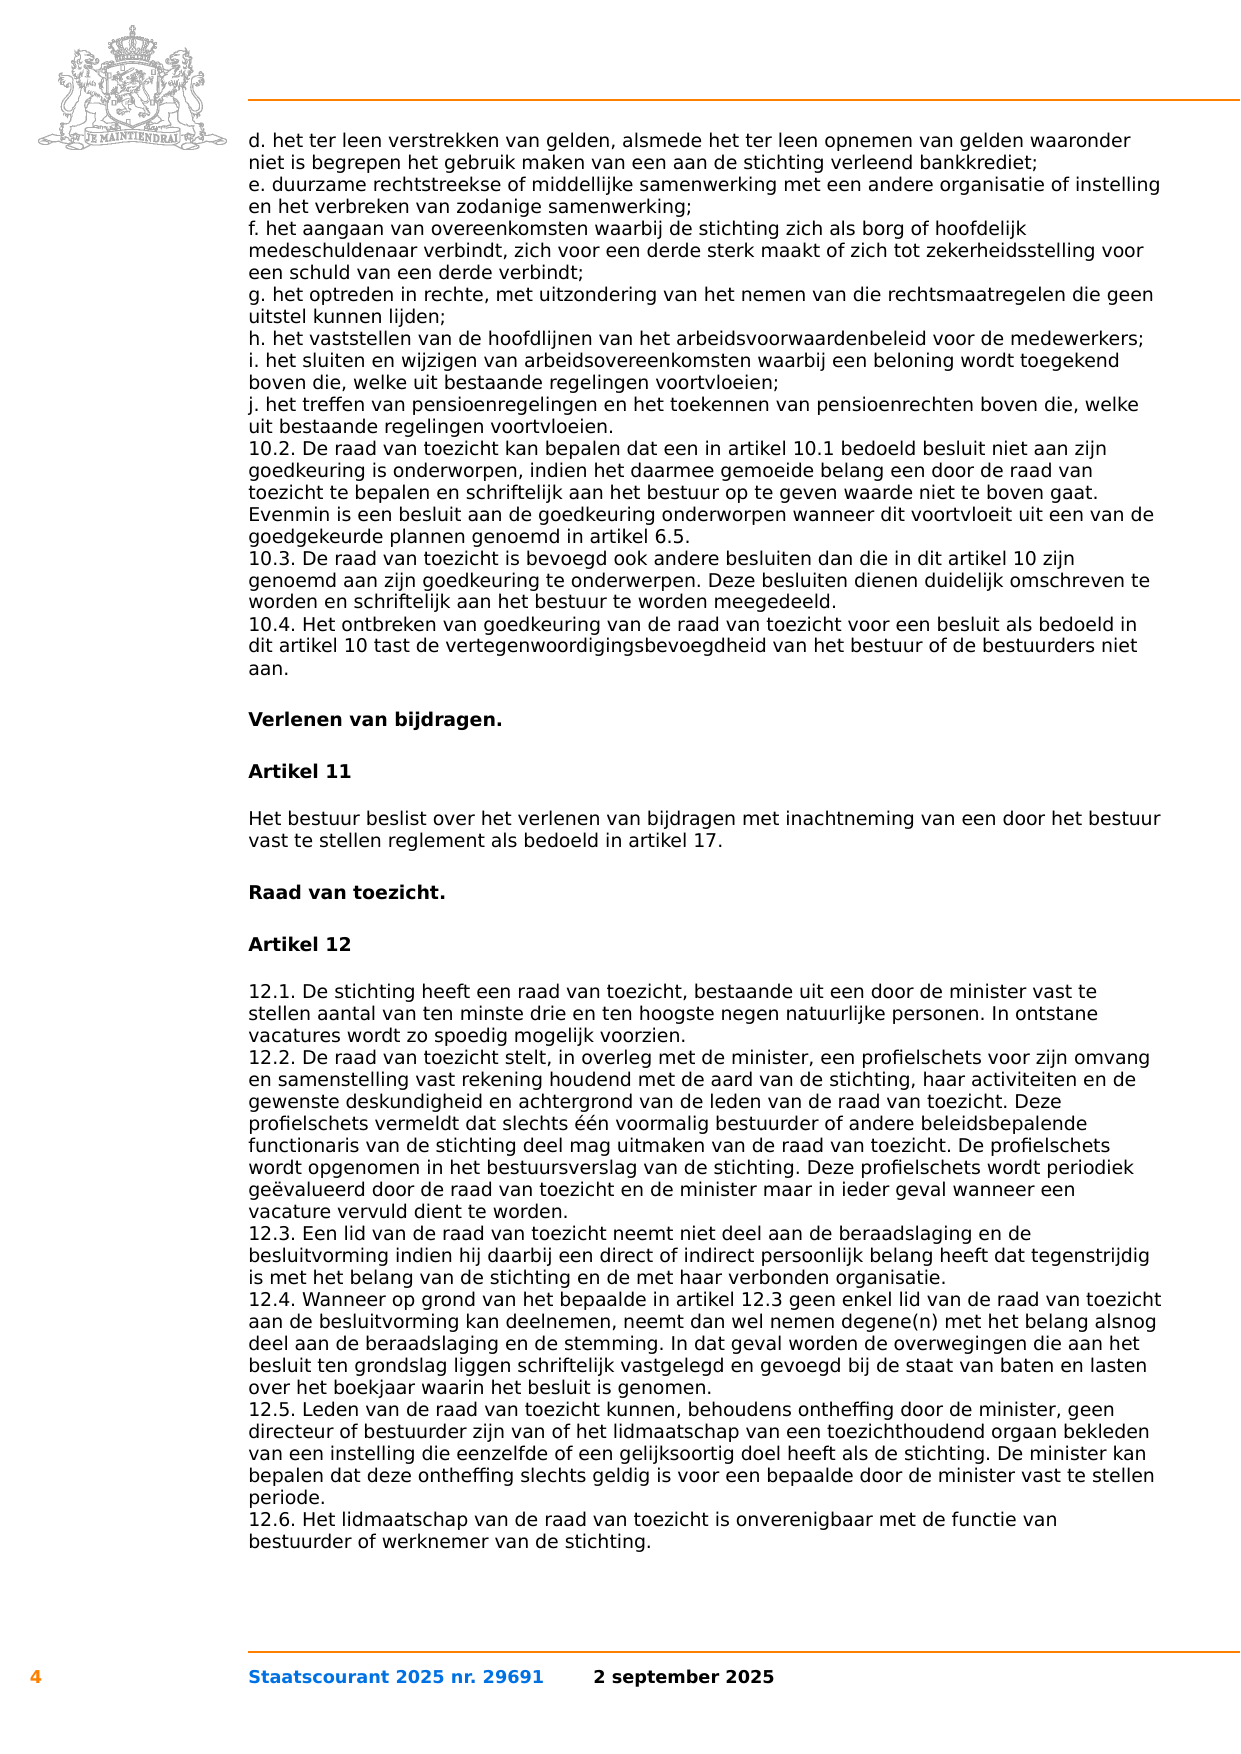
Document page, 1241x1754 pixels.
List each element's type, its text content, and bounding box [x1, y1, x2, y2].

text d. het ter leen verstrekken van gelden, alsmede het ter leen opnemen van gelden waaronder niet is begrepen het gebruik maken van een aan de stichting verleend bankkrediet; [248, 130, 1163, 174]
subtitle Raad van toezicht. [248, 882, 1163, 904]
text 12.3. Een lid van de raad van toezicht neemt niet deel aan de beraadslaging en de besluitvorming indien hij daarbij een direct of indirect persoonlijk belang heeft dat tegenstrijdig is met het belang van de stichting en de met haar verbonden organisatie. [248, 1223, 1163, 1289]
text 10.3. De raad van toezicht is bevoegd ook andere besluiten dan die in dit artikel 10 zijn genoemd aan zijn goedkeuring te onderwerpen. Deze besluiten dienen duidelijk omschreven te worden en schriftelijk aan het bestuur te worden meegedeeld. [248, 547, 1163, 613]
text 12.4. Wanneer op grond van het bepaalde in artikel 12.3 geen enkel lid van de raad van toezicht aan de besluitvorming kan deelnemen, neemt dan wel nemen degene(n) met het belang alsnog deel aan de beraadslaging en de stemming. In dat geval worden de overwegingen die aan het besluit ten grondslag liggen schriftelijk vastgelegd en gevoegd bij de staat van baten en lasten over het boekjaar waarin het besluit is genomen. [248, 1289, 1163, 1399]
text i. het sluiten en wijzigen van arbeidsovereenkomsten waarbij een beloning wordt toegekend boven die, welke uit bestaande regelingen voortvloeien; [248, 350, 1163, 394]
text e. duurzame rechtstreekse of middellijke samenwerking met een andere organisatie of instelling en het verbreken van zodanige samenwerking; [248, 174, 1163, 218]
text Het bestuur beslist over het verlenen van bijdragen met inachtneming van een door het bestuur vast te stellen reglement als bedoeld in artikel 17. [248, 808, 1163, 852]
text 12.2. De raad van toezicht stelt, in overleg met de minister, een profielschets voor zijn omvang en samenstelling vast rekening houdend met de aard van de stichting, haar activiteiten en de gewenste deskundigheid en achtergrond van de leden van de raad van toezicht. Deze profielschets vermeldt dat slechts één voormalig bestuurder of andere beleidsbepalende functionaris van de stichting deel mag uitmaken van de raad van toezicht. De profielschets wordt opgenomen in het bestuursverslag van de stichting. Deze profielschets wordt periodiek geëvalueerd door de raad van toezicht en de minister maar in ieder geval wanneer een vacature vervuld dient te worden. [248, 1047, 1163, 1223]
text g. het optreden in rechte, met uitzondering van het nemen van die rechtsmaatregelen die geen uitstel kunnen lijden; [248, 284, 1163, 328]
subtitle Artikel 11 [248, 761, 1163, 783]
text 12.1. De stichting heeft een raad van toezicht, bestaande uit een door de minister vast te stellen aantal van ten minste drie en ten hoogste negen natuurlijke personen. In ontstane vacatures wordt zo spoedig mogelijk voorzien. [248, 981, 1163, 1047]
text 12.5. Leden van de raad van toezicht kunnen, behoudens ontheffing door de minister, geen directeur of bestuurder zijn van of het lidmaatschap van een toezichthoudend orgaan bekleden van een instelling die eenzelfde of een gelijksoortig doel heeft als de stichting. De minister kan bepalen dat deze ontheffing slechts geldig is voor een bepaalde door de minister vast te stellen periode. [248, 1399, 1163, 1509]
picture [38, 25, 227, 150]
text 12.6. Het lidmaatschap van de raad van toezicht is onverenigbaar met de functie van bestuurder of werknemer van de stichting. [248, 1509, 1163, 1553]
text h. het vaststellen van de hoofdlijnen van het arbeidsvoorwaardenbeleid voor de medewerkers; [248, 328, 1163, 350]
text f. het aangaan van overeenkomsten waarbij de stichting zich als borg of hoofdelijk medeschuldenaar verbindt, zich voor een derde sterk maakt of zich tot zekerheidsstelling voor een schuld van een derde verbindt; [248, 218, 1163, 284]
text 10.4. Het ontbreken van goedkeuring van de raad van toezicht voor een besluit als bedoeld in dit artikel 10 tast de vertegenwoordigingsbevoegdheid van het bestuur of de bestuurders niet aan. [248, 613, 1163, 679]
text j. het treffen van pensioenregelingen en het toekennen van pensioenrechten boven die, welke uit bestaande regelingen voortvloeien. [248, 394, 1163, 438]
text Evenmin is een besluit aan de goedkeuring onderworpen wanneer dit voortvloeit uit een van de goedgekeurde plannen genoemd in artikel 6.5. [248, 503, 1163, 547]
subtitle Artikel 12 [248, 934, 1163, 956]
text 10.2. De raad van toezicht kan bepalen dat een in artikel 10.1 bedoeld besluit niet aan zijn goedkeuring is onderworpen, indien het daarmee gemoeide belang een door de raad van toezicht te bepalen en schriftelijk aan het bestuur op te geven waarde niet te boven gaat. [248, 438, 1163, 503]
subtitle Verlenen van bijdragen. [248, 709, 1163, 731]
